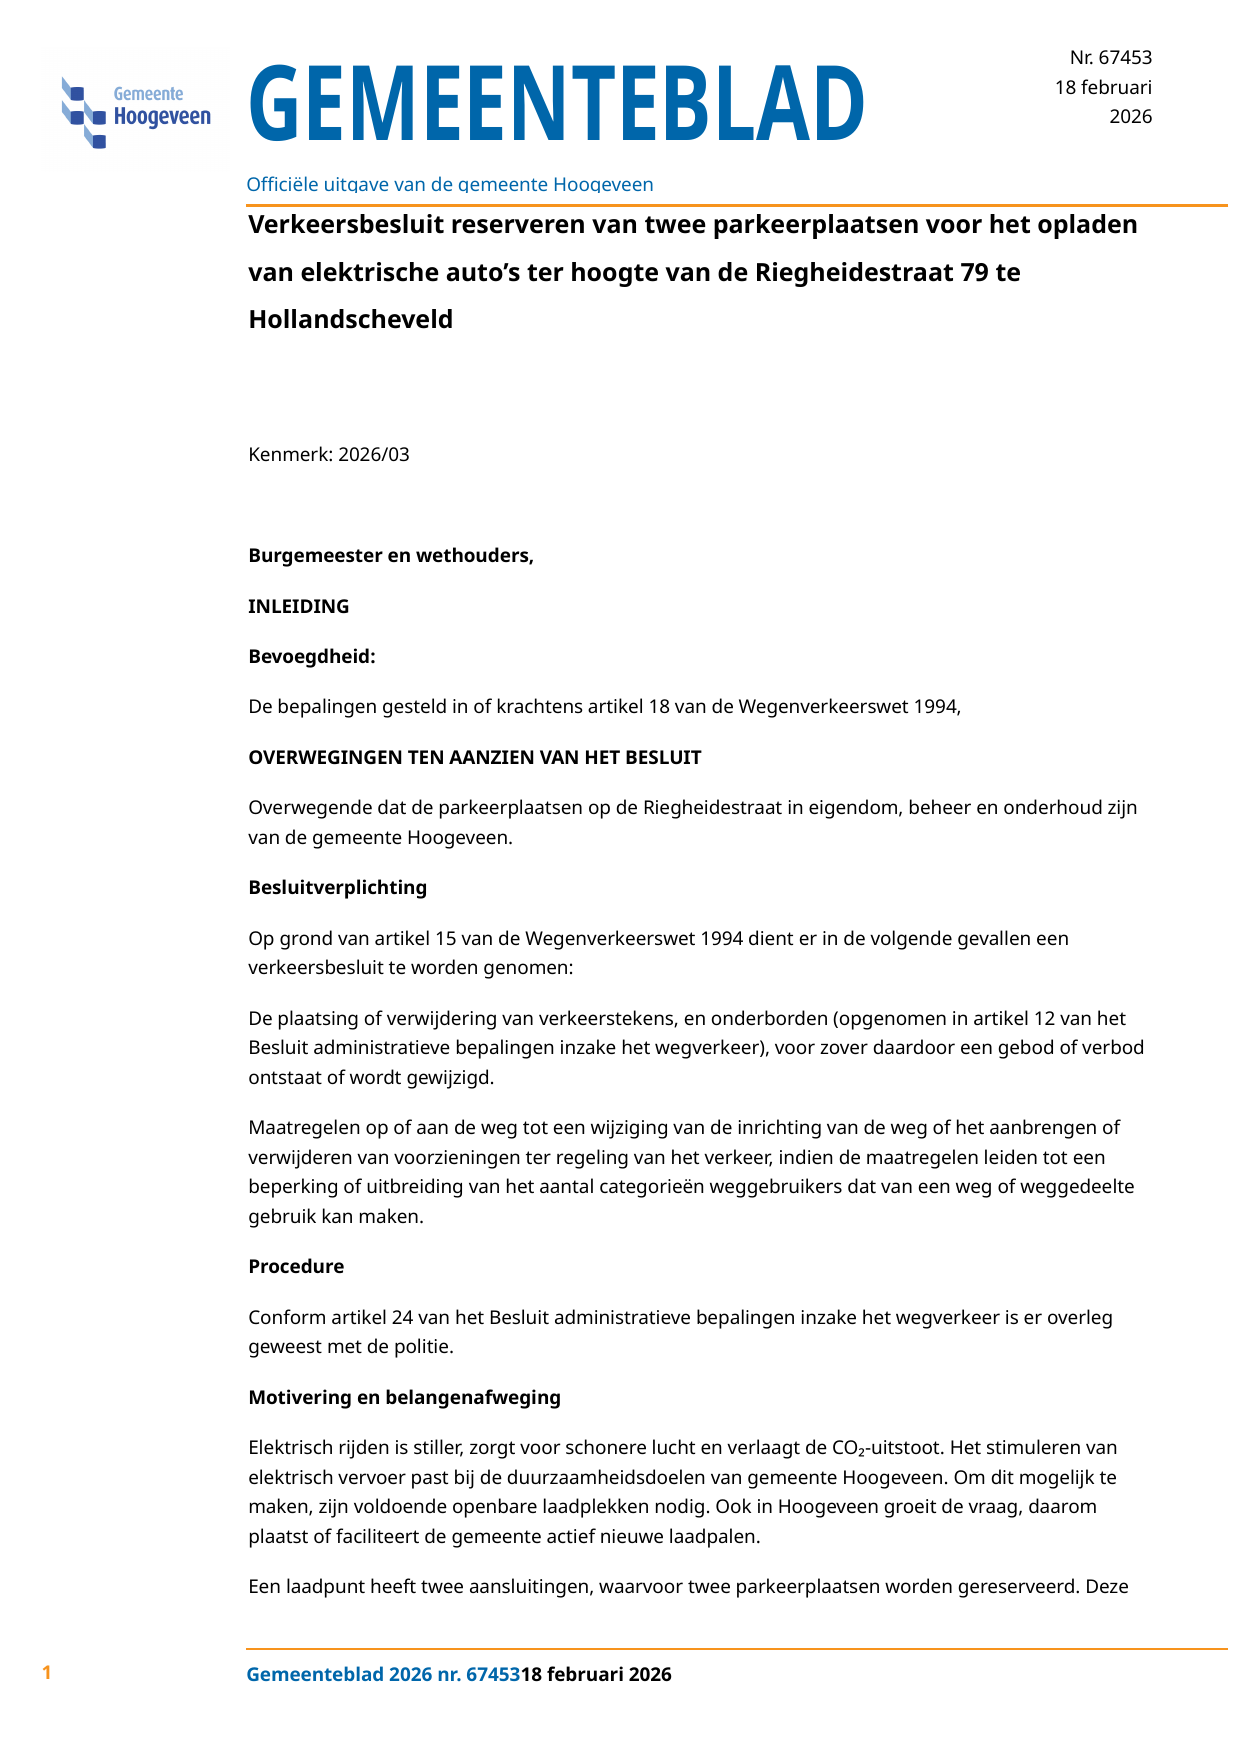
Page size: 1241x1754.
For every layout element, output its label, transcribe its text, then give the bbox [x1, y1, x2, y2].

text Verkeersbesluit reserveren van twee parkeerplaatsen voor het opladen van elektrische auto’s ter hoogte van de Riegheidestraat 79 te Hollandscheveld [248, 207, 1152, 336]
text OVERWEGINGEN TEN AANZIEN VAN HET BESLUIT [248, 744, 1152, 770]
text Burgemeester en wethouders, [248, 542, 1152, 568]
text Procedure [248, 1254, 1152, 1279]
text De plaatsing of verwijdering van verkeerstekens, en onderborden (opgenomen in artikel 12 van het Besluit administratieve bepalingen inzake het wegverkeer), voor zover daardoor een gebod of verbod ontstaat of wordt gewijzigd. [248, 1005, 1152, 1090]
text Elektrisch rijden is stiller, zorgt voor schonere lucht en verlaagt de CO₂-uitstoot. Het stimuleren van elektrisch vervoer past bij de duurzaamheidsdoelen van gemeente Hoogeveen. Om dit mogelijk te maken, zijn voldoende openbare laadplekken nodig. Ook in Hoogeveen groeit de vraag, daarom plaatst of faciliteert de gemeente actief nieuwe laadpalen. [248, 1434, 1152, 1549]
text Overwegende dat de parkeerplaatsen op de Riegheidestraat in eigendom, beheer en onderhoud zijn van de gemeente Hoogeveen. [248, 794, 1152, 850]
text Maatregelen op of aan de weg tot een wijziging van de inrichting van de weg of het aanbrengen of verwijderen van voorzieningen ter regeling van het verkeer, indien de maatregelen leiden tot een beperking of uitbreiding van het aantal categorieën weggebruikers dat van een weg of weggedeelte gebruik kan maken. [248, 1114, 1152, 1229]
text Bevoegdheid: [248, 643, 1152, 669]
picture [41, 47, 231, 172]
text INLEIDING [248, 593, 1152, 619]
text Besluitverplichting [248, 874, 1152, 900]
text Conform artikel 24 van het Besluit administratieve bepalingen inzake het wegverkeer is er overleg geweest met de politie. [248, 1304, 1152, 1359]
text Op grond van artikel 15 van de Wegenverkeerswet 1994 dient er in de volgende gevallen een verkeersbesluit te worden genomen: [248, 925, 1152, 980]
text De bepalingen gesteld in of krachtens artikel 18 van de Wegenverkeerswet 1994, [248, 694, 1152, 719]
text Kenmerk: 2026/03 [248, 442, 1152, 467]
text Motivering en belangenafweging [248, 1384, 1152, 1410]
text Een laadpunt heeft twee aansluitingen, waarvoor twee parkeerplaatsen worden gereserveerd. Deze [248, 1574, 1152, 1599]
